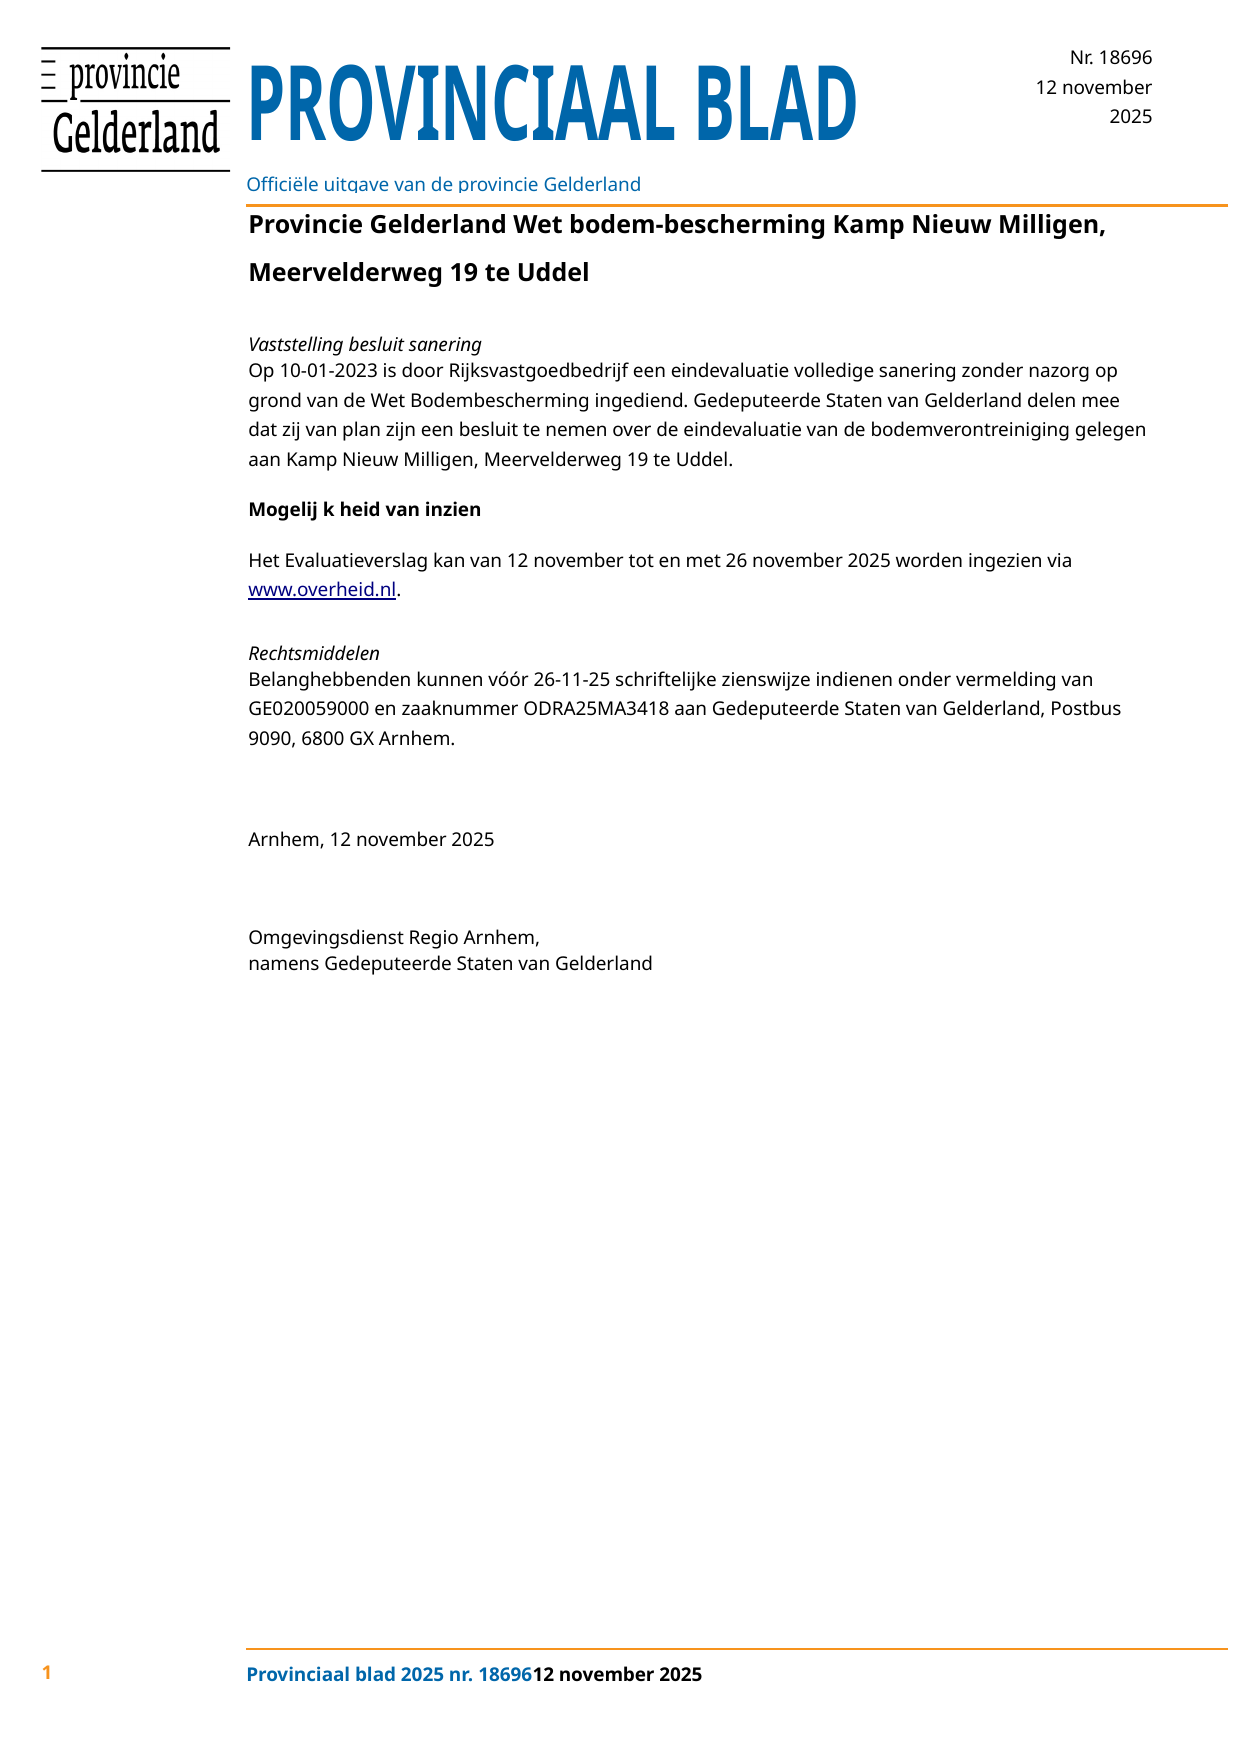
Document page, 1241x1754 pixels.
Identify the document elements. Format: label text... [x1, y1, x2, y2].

text Het Evaluatieverslag kan van 12 november tot en met 26 november 2025 worden ingezien via www.overheid.nl. [248, 547, 1152, 602]
text Rechtsmiddelen [248, 640, 1152, 666]
text Omgevingsdienst Regio Arnhem, [248, 924, 1152, 950]
text Arnhem, 12 november 2025 [248, 826, 1152, 852]
text Provincie Gelderland Wet bodem-bescherming Kamp Nieuw Milligen, Meervelderweg 19 te Uddel [248, 207, 1152, 288]
text Op 10-01-2023 is door Rijksvastgoedbedrijf een eindevaluatie volledige sanering zonder nazorg op grond van de Wet Bodembescherming ingediend. Gedeputeerde Staten van Gelderland delen mee dat zij van plan zijn een besluit te nemen over de eindevaluatie van de bodemverontreiniging gelegen aan Kamp Nieuw Milligen, Meervelderweg 19 te Uddel. [248, 357, 1152, 472]
text Mogelij k heid van inzien [248, 496, 1152, 522]
text Belanghebbenden kunnen vóór 26-11-25 schriftelijke zienswijze indienen onder vermelding van GE020059000 en zaaknummer ODRA25MA3418 aan Gedeputeerde Staten van Gelderland, Postbus 9090, 6800 GX Arnhem. [248, 666, 1152, 751]
text Vaststelling besluit sanering [248, 331, 1152, 357]
picture [41, 47, 231, 172]
text namens Gedeputeerde Staten van Gelderland [248, 950, 1152, 976]
